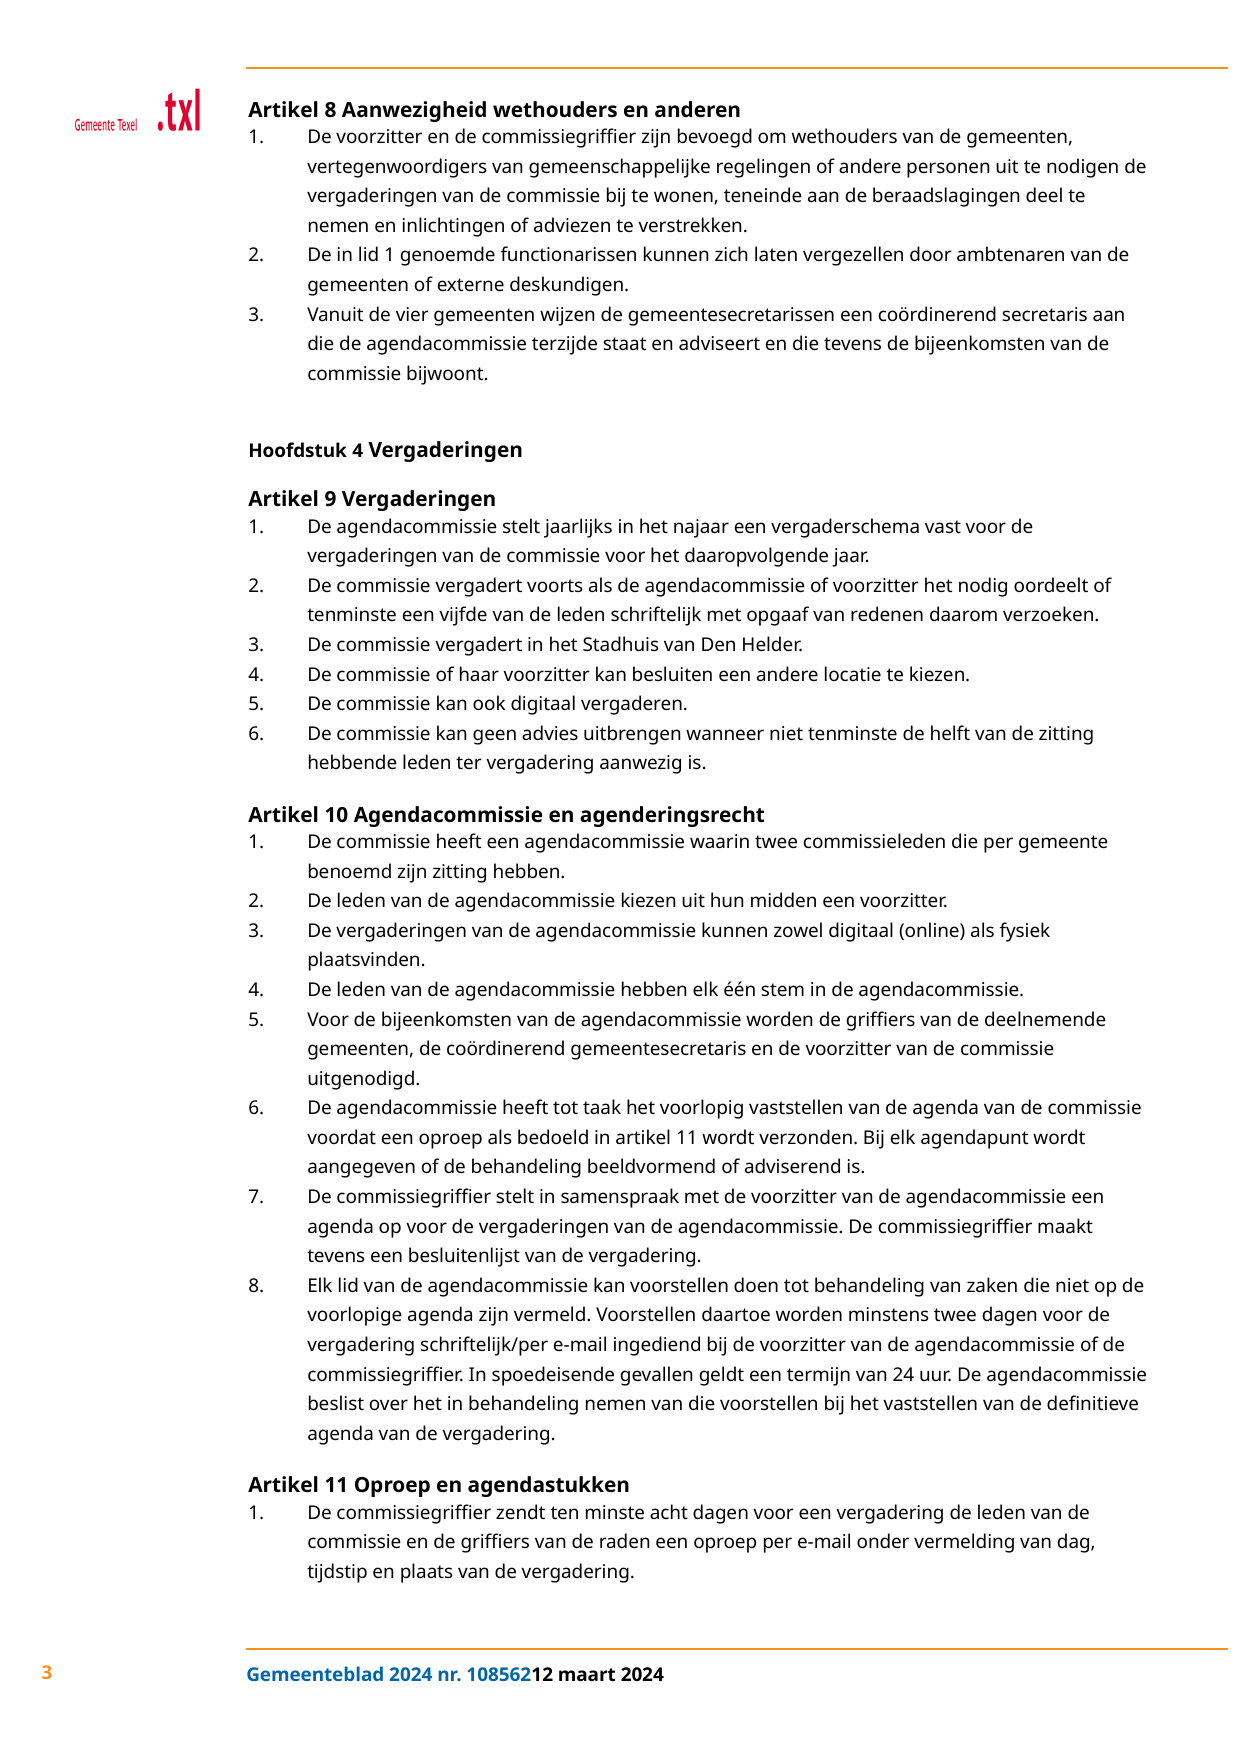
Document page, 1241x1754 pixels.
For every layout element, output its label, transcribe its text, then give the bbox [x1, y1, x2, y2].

list De commissiegriffier zendt ten minste acht dagen voor een vergadering de leden van de commissie en de griffiers van de raden een oproep per e-mail onder vermelding van dag, tijdstip en plaats van de vergadering. [248, 1499, 1152, 1584]
list De commissie of haar voorzitter kan besluiten een andere locatie te kiezen. [248, 661, 1152, 686]
list Elk lid van de agendacommissie kan voorstellen doen tot behandeling van zaken die niet op de voorlopige agenda zijn vermeld. Voorstellen daartoe worden minstens twee dagen voor de vergadering schriftelijk/per e-mail ingediend bij de voorzitter van de agendacommissie of de commissiegriffier. In spoedeisende gevallen geldt een termijn van 24 uur. De agendacommissie beslist over het in behandeling nemen van die voorstellen bij het vaststellen van de definitieve agenda van de vergadering. [248, 1272, 1152, 1446]
list Voor de bijeenkomsten van de agendacommissie worden de griffiers van de deelnemende gemeenten, de coördinerend gemeentesecretaris en de voorzitter van de commissie uitgenodigd. [248, 1006, 1152, 1091]
list De commissie kan ook digitaal vergaderen. [248, 690, 1152, 716]
text Artikel 8 Aanwezigheid wethouders en anderen [248, 95, 1152, 123]
list De leden van de agendacommissie kiezen uit hun midden een voorzitter. [248, 887, 1152, 913]
list De commissie heeft een agendacommissie waarin twee commissieleden die per gemeente benoemd zijn zitting hebben. [248, 828, 1152, 884]
text Artikel 11 Oproep en agendastukken [248, 1470, 1152, 1499]
list De leden van de agendacommissie hebben elk één stem in de agendacommissie. [248, 976, 1152, 1002]
list De commissie vergadert voorts als de agendacommissie of voorzitter het nodig oordeelt of tenminste een vijfde van de leden schriftelijk met opgaaf van redenen daarom verzoeken. [248, 572, 1152, 627]
list Vanuit de vier gemeenten wijzen de gemeentesecretarissen een coördinerend secretaris aan die de agendacommissie terzijde staat en adviseert en die tevens de bijeenkomsten van de commissie bijwoont. [248, 301, 1152, 386]
list De vergaderingen van de agendacommissie kunnen zowel digitaal (online) als fysiek plaatsvinden. [248, 917, 1152, 972]
list De agendacommissie stelt jaarlijks in het najaar een vergaderschema vast voor de vergaderingen van de commissie voor het daaropvolgende jaar. [248, 513, 1152, 568]
text Hoofdstuk 4 Vergaderingen [248, 435, 1152, 463]
text Artikel 10 Agendacommissie en agenderingsrecht [248, 800, 1152, 828]
text Artikel 9 Vergaderingen [248, 484, 1152, 513]
list De voorzitter en de commissiegriffier zijn bevoegd om wethouders van de gemeenten, vertegenwoordigers van gemeenschappelijke regelingen of andere personen uit te nodigen de vergaderingen van de commissie bij te wonen, teneinde aan de beraadslagingen deel te nemen en inlichtingen of adviezen te verstrekken. [248, 123, 1152, 238]
picture [41, 47, 231, 172]
list De commissie vergadert in het Stadhuis van Den Helder. [248, 631, 1152, 657]
list De commissiegriffier stelt in samenspraak met de voorzitter van de agendacommissie een agenda op voor de vergaderingen van de agendacommissie. De commissiegriffier maakt tevens een besluitenlijst van de vergadering. [248, 1183, 1152, 1268]
list De commissie kan geen advies uitbrengen wanneer niet tenminste de helft van de zitting hebbende leden ter vergadering aanwezig is. [248, 720, 1152, 775]
list De in lid 1 genoemde functionarissen kunnen zich laten vergezellen door ambtenaren van de gemeenten of externe deskundigen. [248, 242, 1152, 297]
list De agendacommissie heeft tot taak het voorlopig vaststellen van de agenda van de commissie voordat een oproep als bedoeld in artikel 11 wordt verzonden. Bij elk agendapunt wordt aangegeven of de behandeling beeldvormend of adviserend is. [248, 1094, 1152, 1179]
